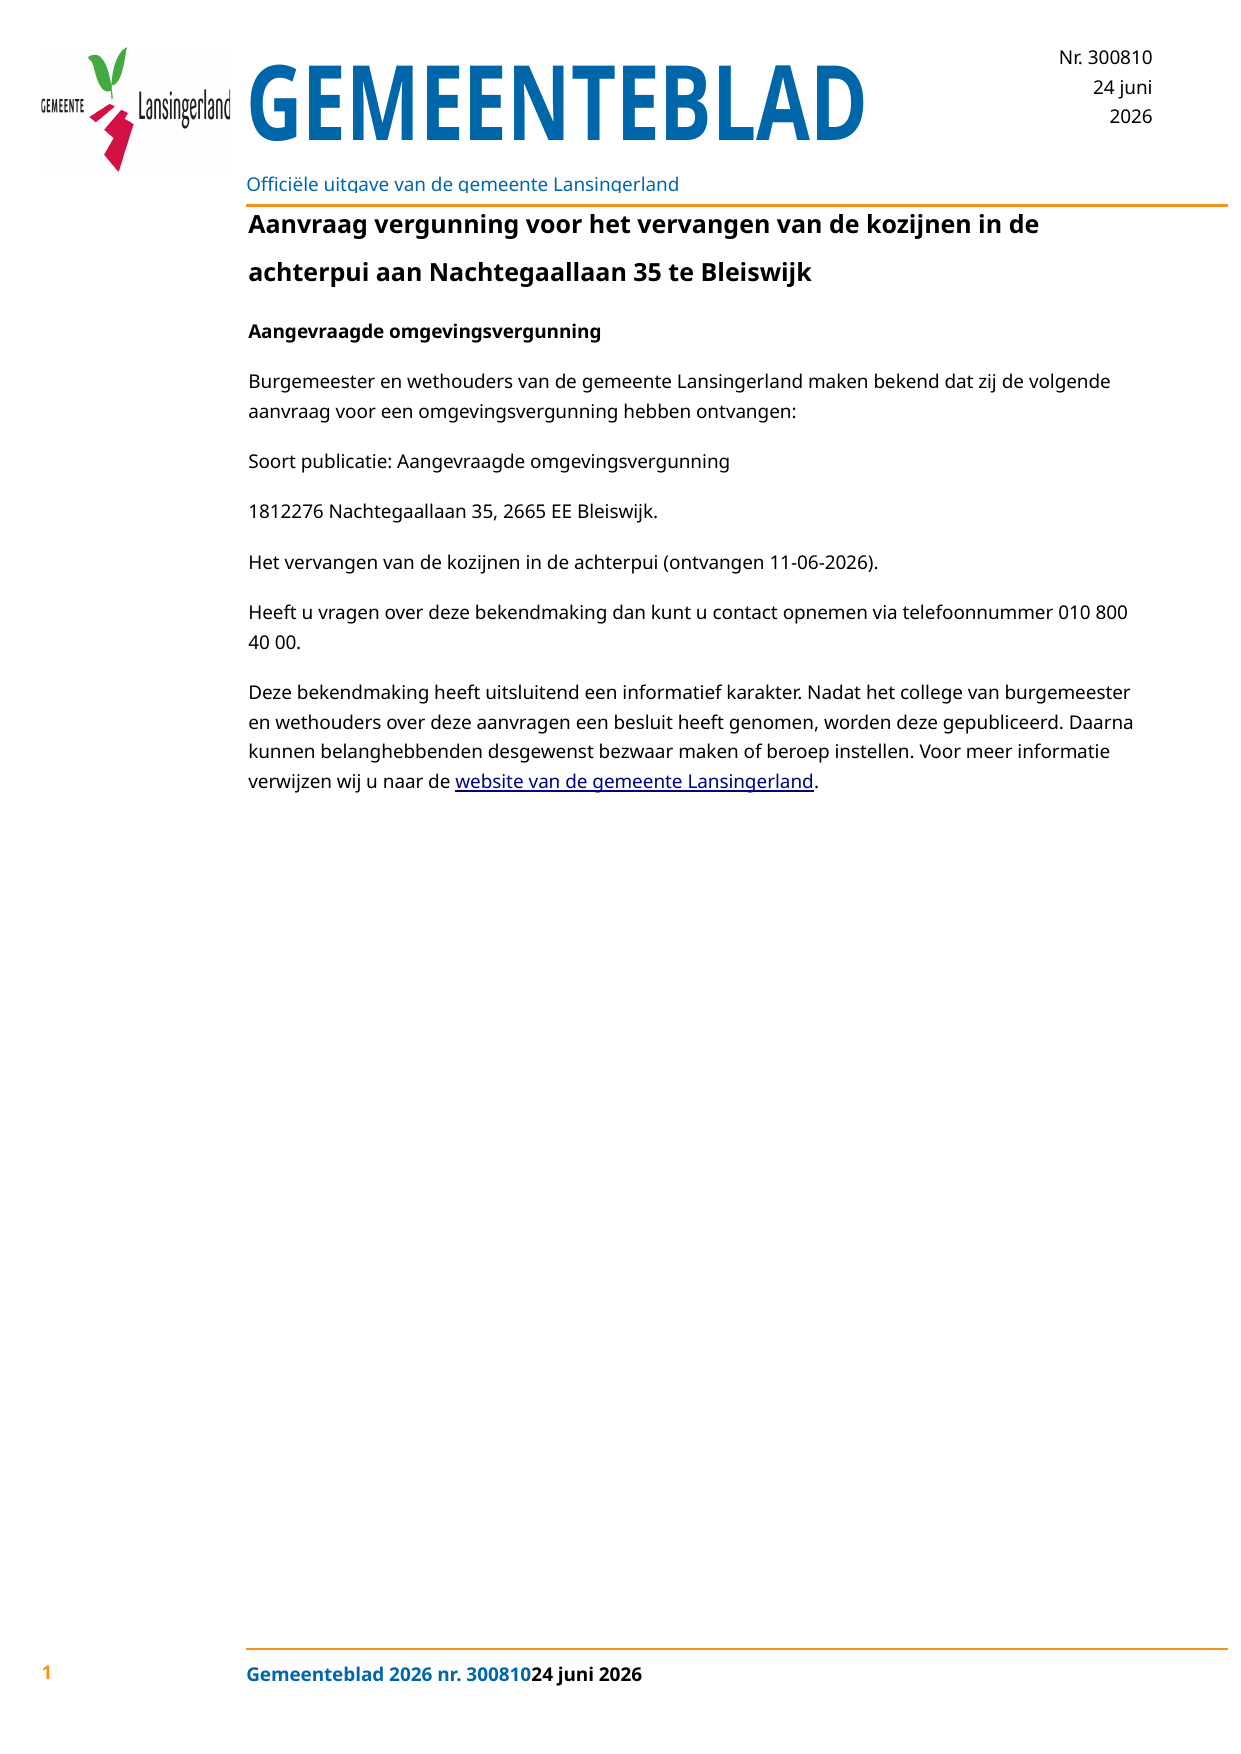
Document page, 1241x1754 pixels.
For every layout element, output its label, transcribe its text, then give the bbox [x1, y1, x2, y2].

text Soort publicatie: Aangevraagde omgevingsvergunning [248, 448, 1152, 474]
text Burgemeester en wethouders van de gemeente Lansingerland maken bekend dat zij de volgende aanvraag voor een omgevingsvergunning hebben ontvangen: [248, 368, 1152, 424]
text 1812276 Nachtegaallaan 35, 2665 EE Bleiswijk. [248, 499, 1152, 524]
picture [41, 47, 231, 172]
text Aanvraag vergunning voor het vervangen van de kozijnen in de achterpui aan Nachtegaallaan 35 te Bleiswijk [248, 207, 1152, 288]
text Het vervangen van de kozijnen in de achterpui (ontvangen 11-06-2026). [248, 549, 1152, 575]
text Aangevraagde omgevingsvergunning [248, 318, 1152, 344]
text Heeft u vragen over deze bekendmaking dan kunt u contact opnemen via telefoonnummer 010 800 40 00. [248, 599, 1152, 655]
text Deze bekendmaking heeft uitsluitend een informatief karakter. Nadat het college van burgemeester en wethouders over deze aanvragen een besluit heeft genomen, worden deze gepubliceerd. Daarna kunnen belanghebbenden desgewenst bezwaar maken of beroep instellen. Voor meer informatie verwijzen wij u naar de website van de gemeente Lansingerland. [248, 679, 1152, 794]
